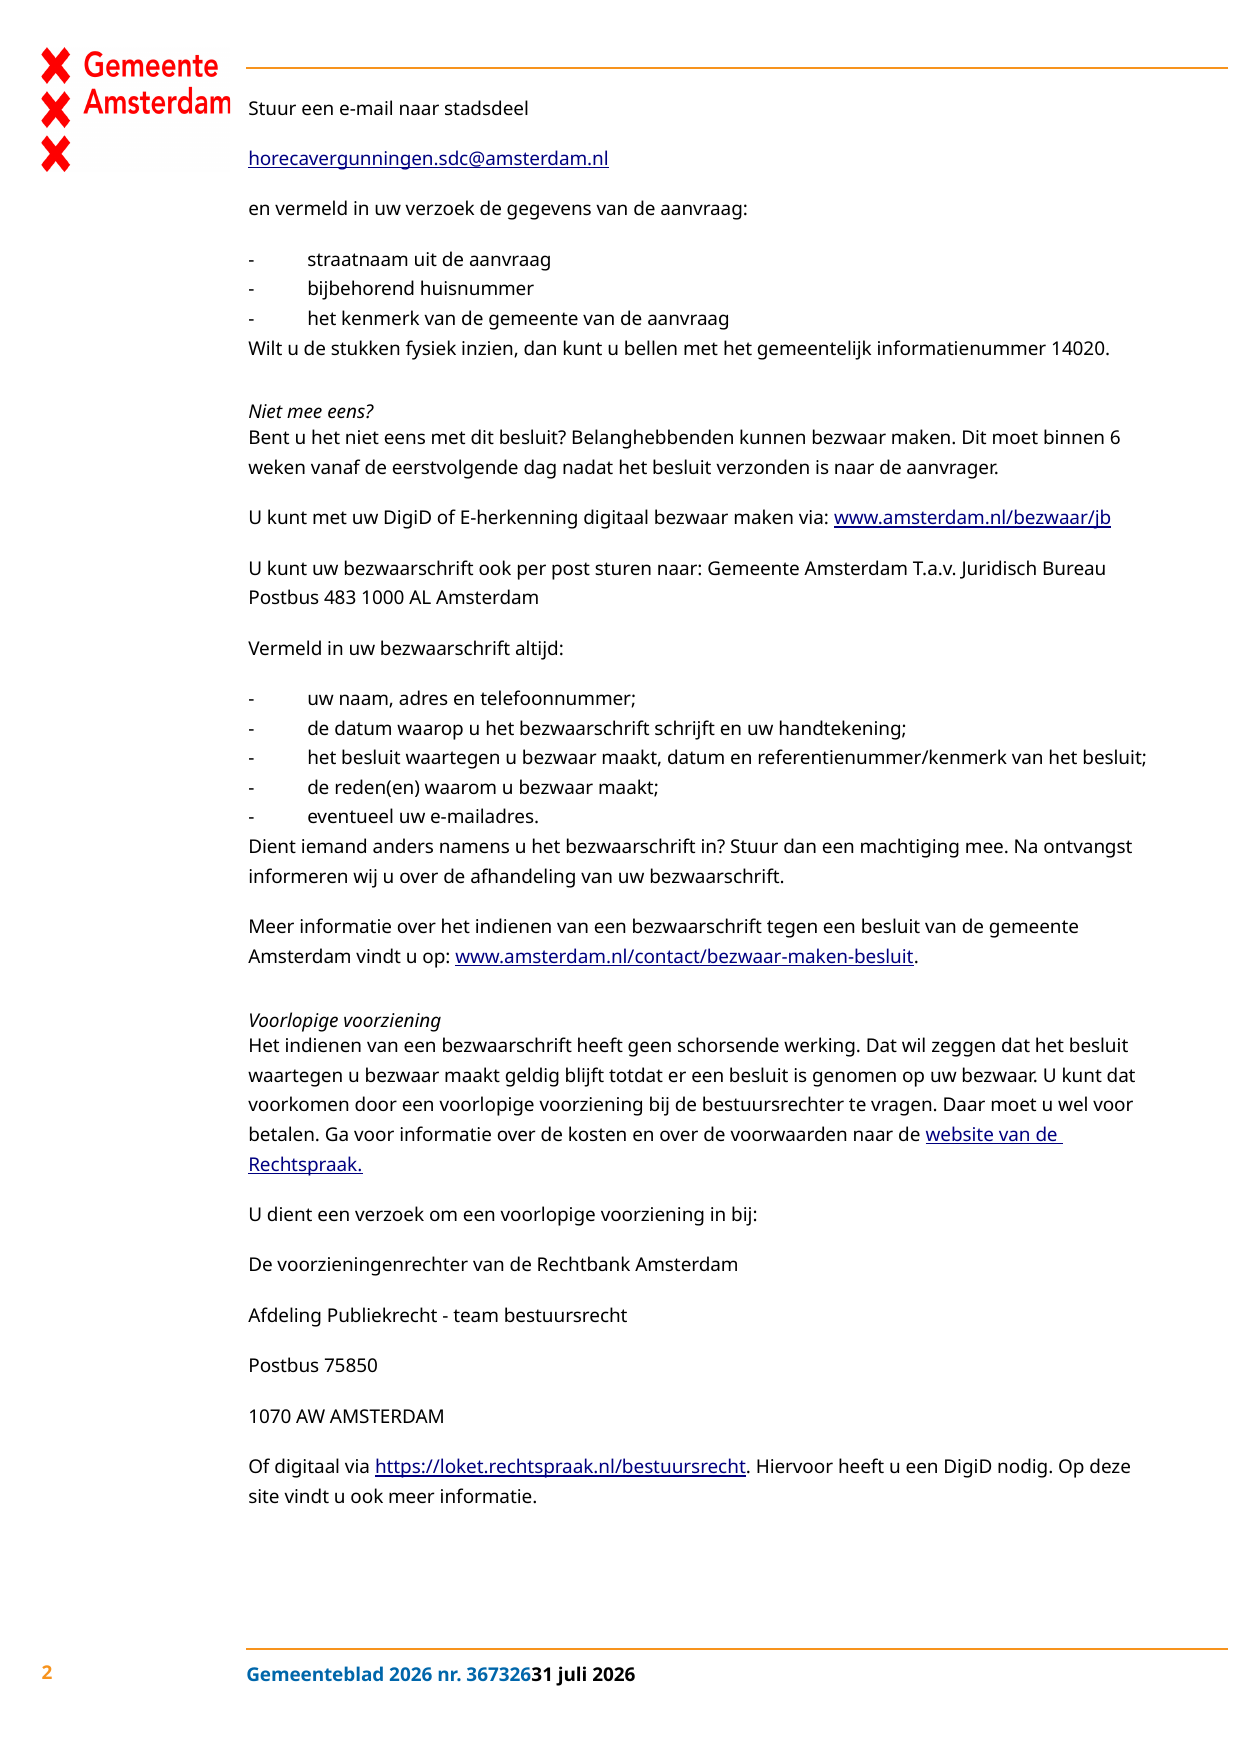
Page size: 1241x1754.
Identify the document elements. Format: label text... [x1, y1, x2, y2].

text De voorzieningenrechter van de Rechtbank Amsterdam [248, 1252, 1152, 1277]
text U kunt met uw DigiD of E-herkenning digitaal bezwaar maken via: www.amsterdam.nl/bezwaar/jb [248, 504, 1152, 530]
text Niet mee eens? [248, 399, 1152, 424]
text horecavergunningen.sdc@amsterdam.nl [248, 145, 1152, 171]
text Postbus 75850 [248, 1352, 1152, 1378]
text 1070 AW AMSTERDAM [248, 1403, 1152, 1429]
text Vermeld in uw bezwaarschrift altijd: [248, 635, 1152, 661]
text Afdeling Publiekrecht - team bestuursrecht [248, 1302, 1152, 1328]
text Voorlopige voorziening [248, 1007, 1152, 1032]
picture [41, 47, 231, 172]
list de datum waarop u het bezwaarschrift schrijft en uw handtekening; [248, 715, 1152, 741]
list de reden(en) waarom u bezwaar maakt; [248, 774, 1152, 800]
text Stuur een e-mail naar stadsdeel [248, 95, 1152, 121]
text U dient een verzoek om een voorlopige voorziening in bij: [248, 1201, 1152, 1227]
text en vermeld in uw verzoek de gegevens van de aanvraag: [248, 196, 1152, 221]
list het besluit waartegen u bezwaar maakt, datum en referentienummer/kenmerk van het besluit; [248, 744, 1152, 770]
text Het indienen van een bezwaarschrift heeft geen schorsende werking. Dat wil zeggen dat het besluit waartegen u bezwaar maakt geldig blijft totdat er een besluit is genomen op uw bezwaar. U kunt dat voorkomen door een voorlopige voorziening bij de bestuursrechter te vragen. Daar moet u wel voor betalen. Ga voor informatie over de kosten en over de voorwaarden naar de website van de Rechtspraak. [248, 1032, 1152, 1177]
text Wilt u de stukken fysiek inzien, dan kunt u bellen met het gemeentelijk informatienummer 14020. [248, 335, 1152, 361]
list straatnaam uit de aanvraag [248, 246, 1152, 272]
text Dient iemand anders namens u het bezwaarschrift in? Stuur dan een machtiging mee. Na ontvangst informeren wij u over de afhandeling van uw bezwaarschrift. [248, 833, 1152, 888]
list bijbehorend huisnummer [248, 276, 1152, 301]
list het kenmerk van de gemeente van de aanvraag [248, 305, 1152, 331]
text U kunt uw bezwaarschrift ook per post sturen naar: Gemeente Amsterdam T.a.v. Juridisch Bureau Postbus 483 1000 AL Amsterdam [248, 555, 1152, 610]
text Bent u het niet eens met dit besluit? Belanghebbenden kunnen bezwaar maken. Dit moet binnen 6 weken vanaf de eerstvolgende dag nadat het besluit verzonden is naar de aanvrager. [248, 424, 1152, 480]
list eventueel uw e-mailadres. [248, 804, 1152, 829]
text Meer informatie over het indienen van een bezwaarschrift tegen een besluit van de gemeente Amsterdam vindt u op: www.amsterdam.nl/contact/bezwaar-maken-besluit. [248, 913, 1152, 968]
text Of digitaal via https://loket.rechtspraak.nl/bestuursrecht. Hiervoor heeft u een DigiD nodig. Op deze site vindt u ook meer informatie. [248, 1453, 1152, 1509]
list uw naam, adres en telefoonnummer; [248, 685, 1152, 711]
